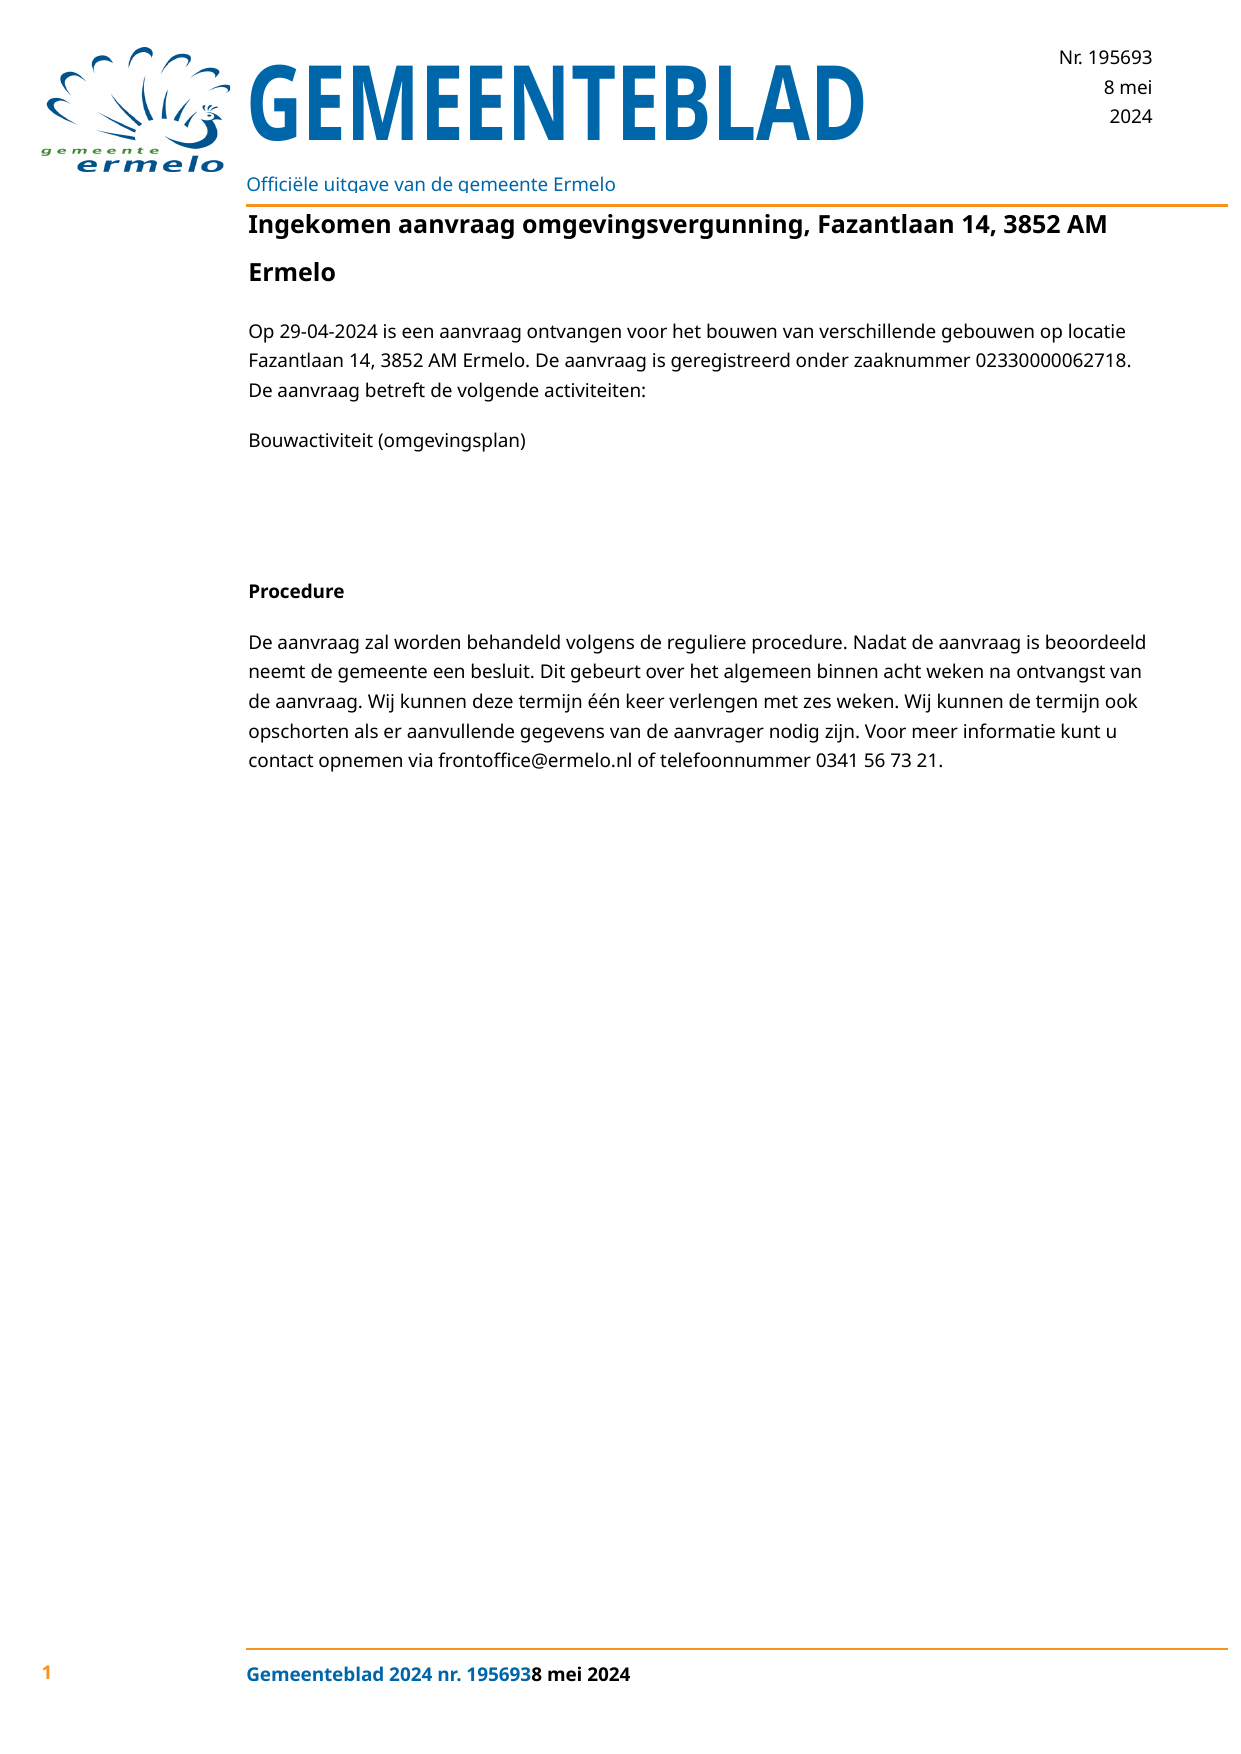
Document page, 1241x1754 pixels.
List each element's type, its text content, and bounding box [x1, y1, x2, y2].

text Procedure [248, 579, 1152, 604]
text Op 29-04-2024 is een aanvraag ontvangen voor het bouwen van verschillende gebouwen op locatie Fazantlaan 14, 3852 AM Ermelo. De aanvraag is geregistreerd onder zaaknummer 02330000062718. De aanvraag betreft de volgende activiteiten: [248, 318, 1152, 403]
text De aanvraag zal worden behandeld volgens de reguliere procedure. Nadat de aanvraag is beoordeeld neemt de gemeente een besluit. Dit gebeurt over het algemeen binnen acht weken na ontvangst van de aanvraag. Wij kunnen deze termijn één keer verlengen met zes weken. Wij kunnen de termijn ook opschorten als er aanvullende gegevens van de aanvrager nodig zijn. Voor meer informatie kunt u contact opnemen via frontoffice@ermelo.nl of telefoonnummer 0341 56 73 21. [248, 629, 1152, 773]
picture [41, 47, 231, 172]
text Ingekomen aanvraag omgevingsvergunning, Fazantlaan 14, 3852 AM Ermelo [248, 207, 1152, 288]
text Bouwactiviteit (omgevingsplan) [248, 427, 1152, 453]
